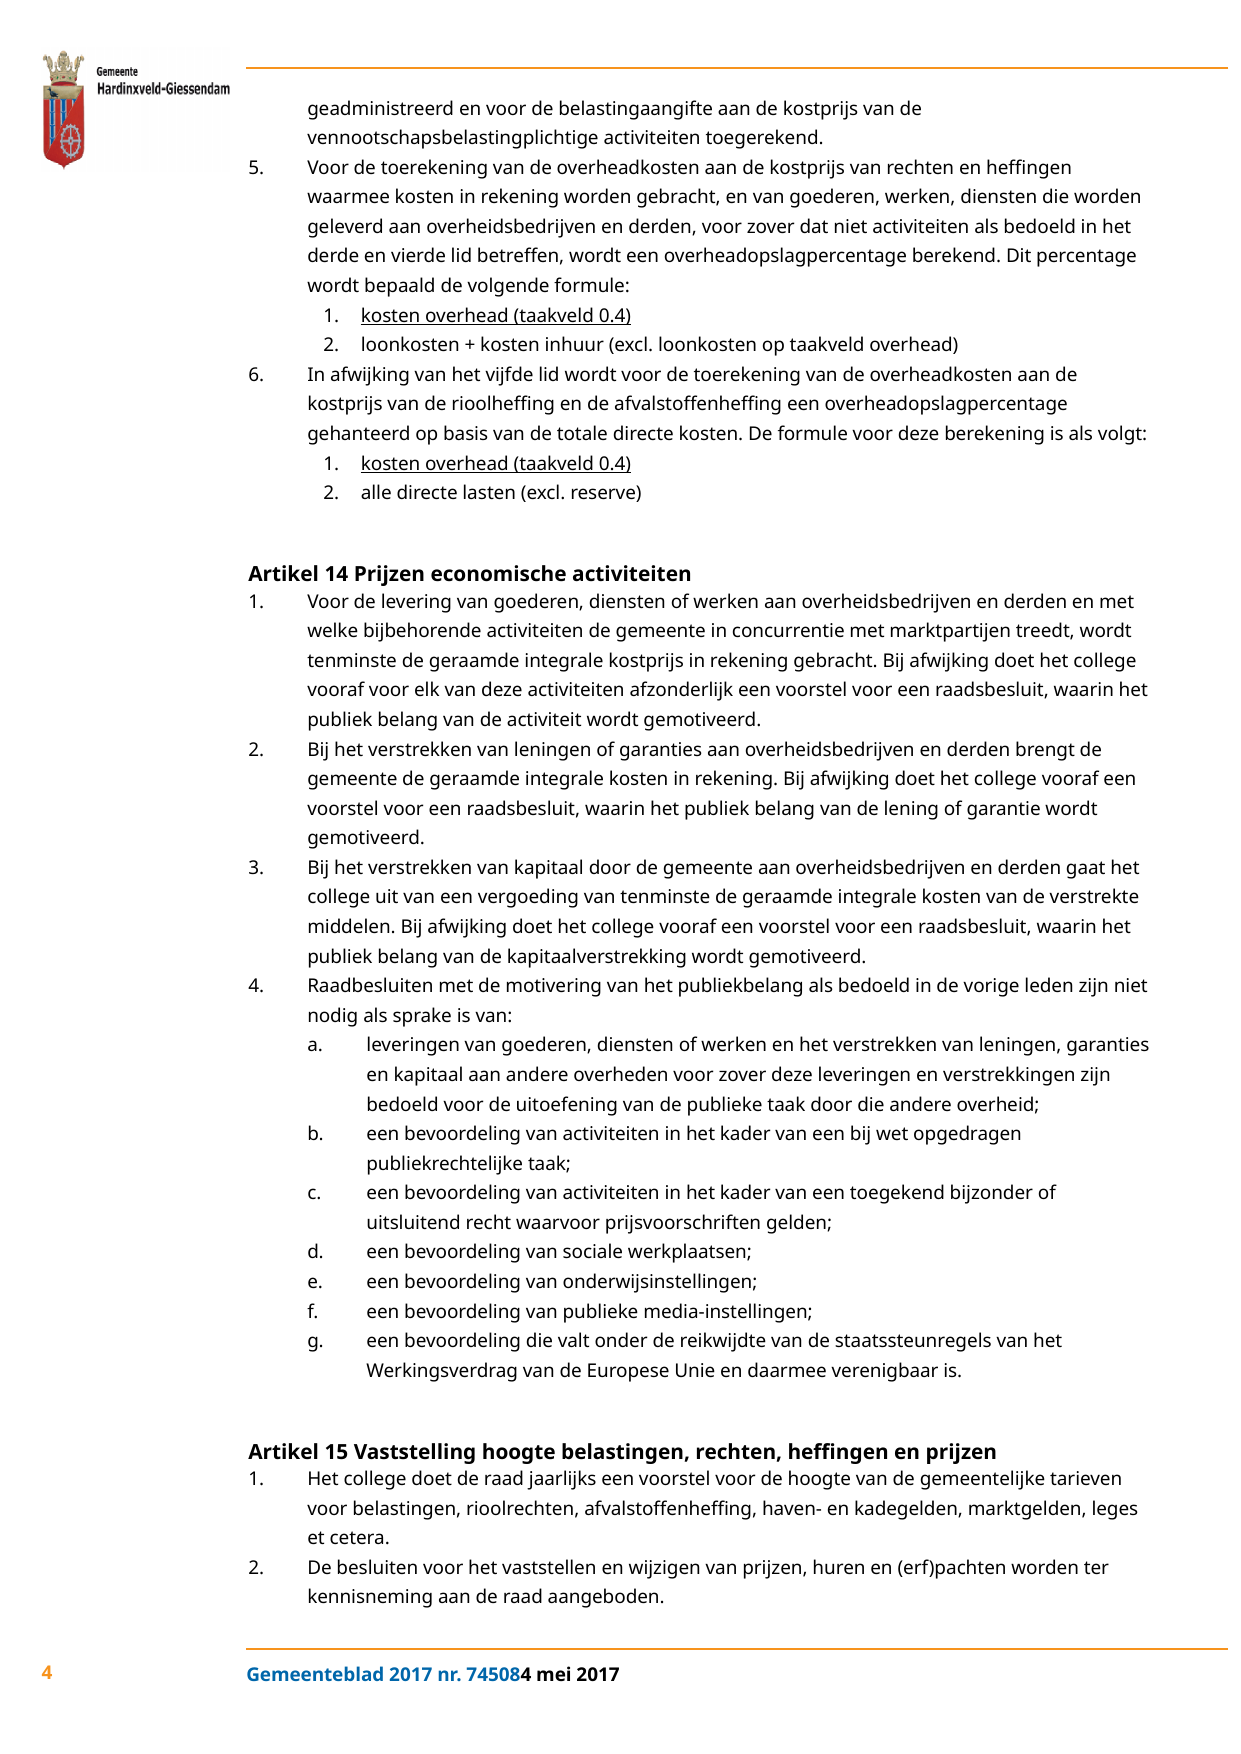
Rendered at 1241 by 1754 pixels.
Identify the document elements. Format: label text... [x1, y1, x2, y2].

list Raadbesluiten met de motivering van het publiekbelang als bedoeld in de vorige leden zijn niet nodig als sprake is van: [248, 972, 1152, 1028]
list kosten overhead (taakveld 0.4) [323, 302, 1152, 328]
list een bevoordeling van onderwijsinstellingen; [307, 1268, 1152, 1294]
list leveringen van goederen, diensten of werken en het verstrekken van leningen, garanties en kapitaal aan andere overheden voor zover deze leveringen en verstrekkingen zijn bedoeld voor de uitoefening van de publieke taak door die andere overheid; [307, 1032, 1152, 1116]
picture [41, 47, 231, 172]
list een bevoordeling van activiteiten in het kader van een bij wet opgedragen publiekrechtelijke taak; [307, 1120, 1152, 1176]
list In afwijking van het vijfde lid wordt voor de toerekening van de overheadkosten aan de kostprijs van de rioolheffing en de afvalstoffenheffing een overheadopslagpercentage gehanteerd op basis van de totale directe kosten. De formule voor deze berekening is als volgt: [248, 361, 1152, 446]
list loonkosten + kosten inhuur (excl. loonkosten op taakveld overhead) [323, 331, 1152, 357]
list een bevoordeling van publieke media-instellingen; [307, 1298, 1152, 1323]
list Bij het verstrekken van kapitaal door de gemeente aan overheidsbedrijven en derden gaat het college uit van een vergoeding van tenminste de geraamde integrale kosten van de verstrekte middelen. Bij afwijking doet het college vooraf een voorstel voor een raadsbesluit, waarin het publiek belang van de kapitaalverstrekking wordt gemotiveerd. [248, 854, 1152, 968]
list Het college doet de raad jaarlijks een voorstel voor de hoogte van de gemeentelijke tarieven voor belastingen, rioolrechten, afvalstoffenheffing, haven- en kadegelden, marktgelden, leges et cetera. [248, 1465, 1152, 1550]
text Artikel 14 Prijzen economische activiteiten [248, 559, 1152, 588]
list een bevoordeling van sociale werkplaatsen; [307, 1239, 1152, 1264]
list Bij het verstrekken van leningen of garanties aan overheidsbedrijven en derden brengt de gemeente de geraamde integrale kosten in rekening. Bij afwijking doet het college vooraf een voorstel voor een raadsbesluit, waarin het publiek belang van de lening of garantie wordt gemotiveerd. [248, 736, 1152, 850]
list geadministreerd en voor de belastingaangifte aan de kostprijs van de vennootschapsbelastingplichtige activiteiten toegerekend. [248, 95, 1152, 150]
list De besluiten voor het vaststellen en wijzigen van prijzen, huren en (erf)pachten worden ter kennisneming aan de raad aangeboden. [248, 1554, 1152, 1609]
list een bevoordeling die valt onder de reikwijdte van de staatssteunregels van het Werkingsverdrag van de Europese Unie en daarmee verenigbaar is. [307, 1327, 1152, 1383]
list alle directe lasten (excl. reserve) [323, 479, 1152, 505]
list Voor de toerekening van de overheadkosten aan de kostprijs van rechten en heffingen waarmee kosten in rekening worden gebracht, en van goederen, werken, diensten die worden geleverd aan overheidsbedrijven en derden, voor zover dat niet activiteiten als bedoeld in het derde en vierde lid betreffen, wordt een overheadopslagpercentage berekend. Dit percentage wordt bepaald de volgende formule: [248, 154, 1152, 298]
list een bevoordeling van activiteiten in het kader van een toegekend bijzonder of uitsluitend recht waarvoor prijsvoorschriften gelden; [307, 1179, 1152, 1235]
text Artikel 15 Vaststelling hoogte belastingen, rechten, heffingen en prijzen [248, 1437, 1152, 1465]
list Voor de levering van goederen, diensten of werken aan overheidsbedrijven en derden en met welke bijbehorende activiteiten de gemeente in concurrentie met marktpartijen treedt, wordt tenminste de geraamde integrale kostprijs in rekening gebracht. Bij afwijking doet het college vooraf voor elk van deze activiteiten afzonderlijk een voorstel voor een raadsbesluit, waarin het publiek belang van de activiteit wordt gemotiveerd. [248, 588, 1152, 732]
list kosten overhead (taakveld 0.4) [323, 450, 1152, 476]
